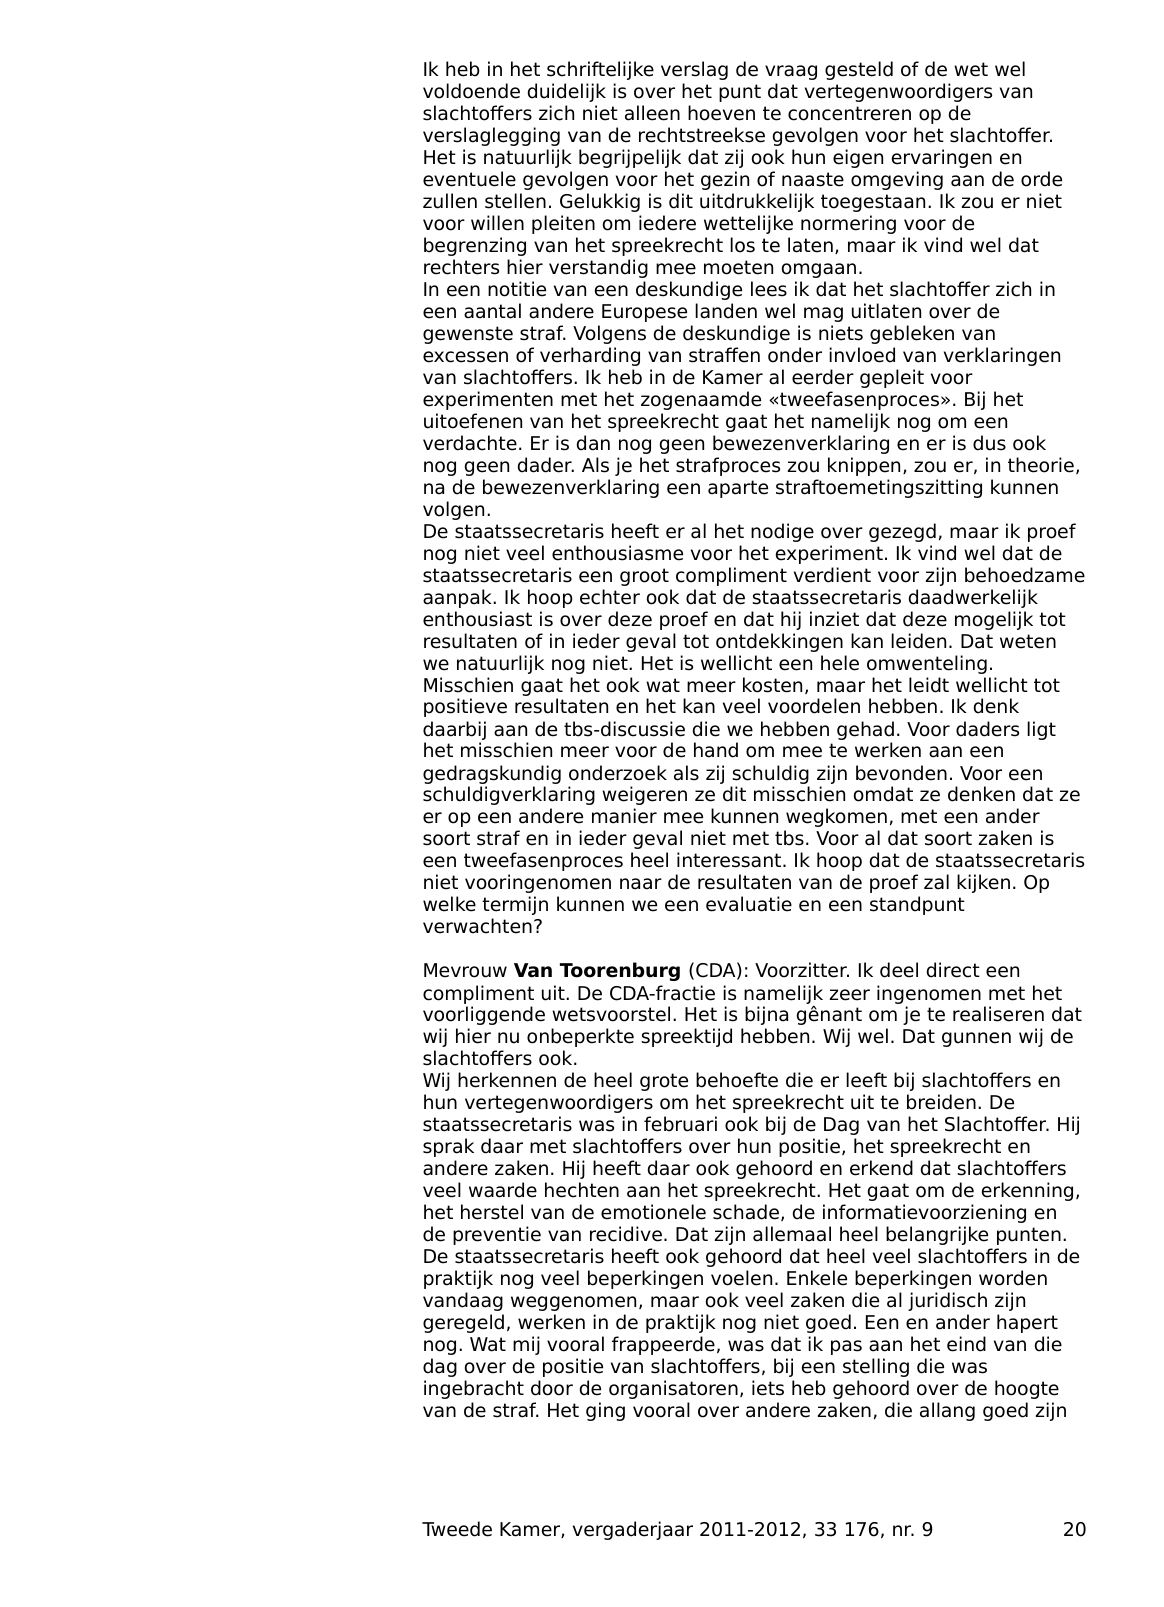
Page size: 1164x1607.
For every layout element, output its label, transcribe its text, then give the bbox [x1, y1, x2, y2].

text Mevrouw Van Toorenburg (CDA): Voorzitter. Ik deel direct een compliment uit. De CDA-fractie is namelijk zeer ingenomen met het voorliggende wetsvoorstel. Het is bijna gênant om je te realiseren dat wij hier nu onbeperkte spreektijd hebben. Wij wel. Dat gunnen wij de slachtoffers ook. [422, 960, 1087, 1070]
text De staatssecretaris heeft er al het nodige over gezegd, maar ik proef nog niet veel enthousiasme voor het experiment. Ik vind wel dat de staatssecretaris een groot compliment verdient voor zijn behoedzame aanpak. Ik hoop echter ook dat de staatssecretaris daadwerkelijk enthousiast is over deze proef en dat hij inziet dat deze mogelijk tot resultaten of in ieder geval tot ontdekkingen kan leiden. Dat weten we natuurlijk nog niet. Het is wellicht een hele omwenteling. Misschien gaat het ook wat meer kosten, maar het leidt wellicht tot positieve resultaten en het kan veel voordelen hebben. Ik denk daarbij aan de tbs-discussie die we hebben gehad. Voor daders ligt het misschien meer voor de hand om mee te werken aan een gedragskundig onderzoek als zij schuldig zijn bevonden. Voor een schuldigverklaring weigeren ze dit misschien omdat ze denken dat ze er op een andere manier mee kunnen wegkomen, met een ander soort straf en in ieder geval niet met tbs. Voor al dat soort zaken is een tweefasenproces heel interessant. Ik hoop dat de staatssecretaris niet vooringenomen naar de resultaten van de proef zal kijken. Op welke termijn kunnen we een evaluatie en een standpunt verwachten? [422, 521, 1087, 938]
text Wij herkennen de heel grote behoefte die er leeft bij slachtoffers en hun vertegenwoordigers om het spreekrecht uit te breiden. De staatssecretaris was in februari ook bij de Dag van het Slachtoffer. Hij sprak daar met slachtoffers over hun positie, het spreekrecht en andere zaken. Hij heeft daar ook gehoord en erkend dat slachtoffers veel waarde hechten aan het spreekrecht. Het gaat om de erkenning, het herstel van de emotionele schade, de informatievoorziening en de preventie van recidive. Dat zijn allemaal heel belangrijke punten. De staatssecretaris heeft ook gehoord dat heel veel slachtoffers in de praktijk nog veel beperkingen voelen. Enkele beperkingen worden vandaag weggenomen, maar ook veel zaken die al juridisch zijn geregeld, werken in de praktijk nog niet goed. Een en ander hapert nog. Wat mij vooral frappeerde, was dat ik pas aan het eind van die dag over de positie van slachtoffers, bij een stelling die was ingebracht door de organisatoren, iets heb gehoord over de hoogte van de straf. Het ging vooral over andere zaken, die allang goed zijn [422, 1070, 1087, 1422]
text Ik heb in het schriftelijke verslag de vraag gesteld of de wet wel voldoende duidelijk is over het punt dat vertegenwoordigers van slachtoffers zich niet alleen hoeven te concentreren op de verslaglegging van de rechtstreekse gevolgen voor het slachtoffer. Het is natuurlijk begrijpelijk dat zij ook hun eigen ervaringen en eventuele gevolgen voor het gezin of naaste omgeving aan de orde zullen stellen. Gelukkig is dit uitdrukkelijk toegestaan. Ik zou er niet voor willen pleiten om iedere wettelijke normering voor de begrenzing van het spreekrecht los te laten, maar ik vind wel dat rechters hier verstandig mee moeten omgaan. [422, 59, 1087, 279]
text In een notitie van een deskundige lees ik dat het slachtoffer zich in een aantal andere Europese landen wel mag uitlaten over de gewenste straf. Volgens de deskundige is niets gebleken van excessen of verharding van straffen onder invloed van verklaringen van slachtoffers. Ik heb in de Kamer al eerder gepleit voor experimenten met het zogenaamde «tweefasenproces». Bij het uitoefenen van het spreekrecht gaat het namelijk nog om een verdachte. Er is dan nog geen bewezenverklaring en er is dus ook nog geen dader. Als je het strafproces zou knippen, zou er, in theorie, na de bewezenverklaring een aparte straftoemetingszitting kunnen volgen. [422, 279, 1087, 521]
